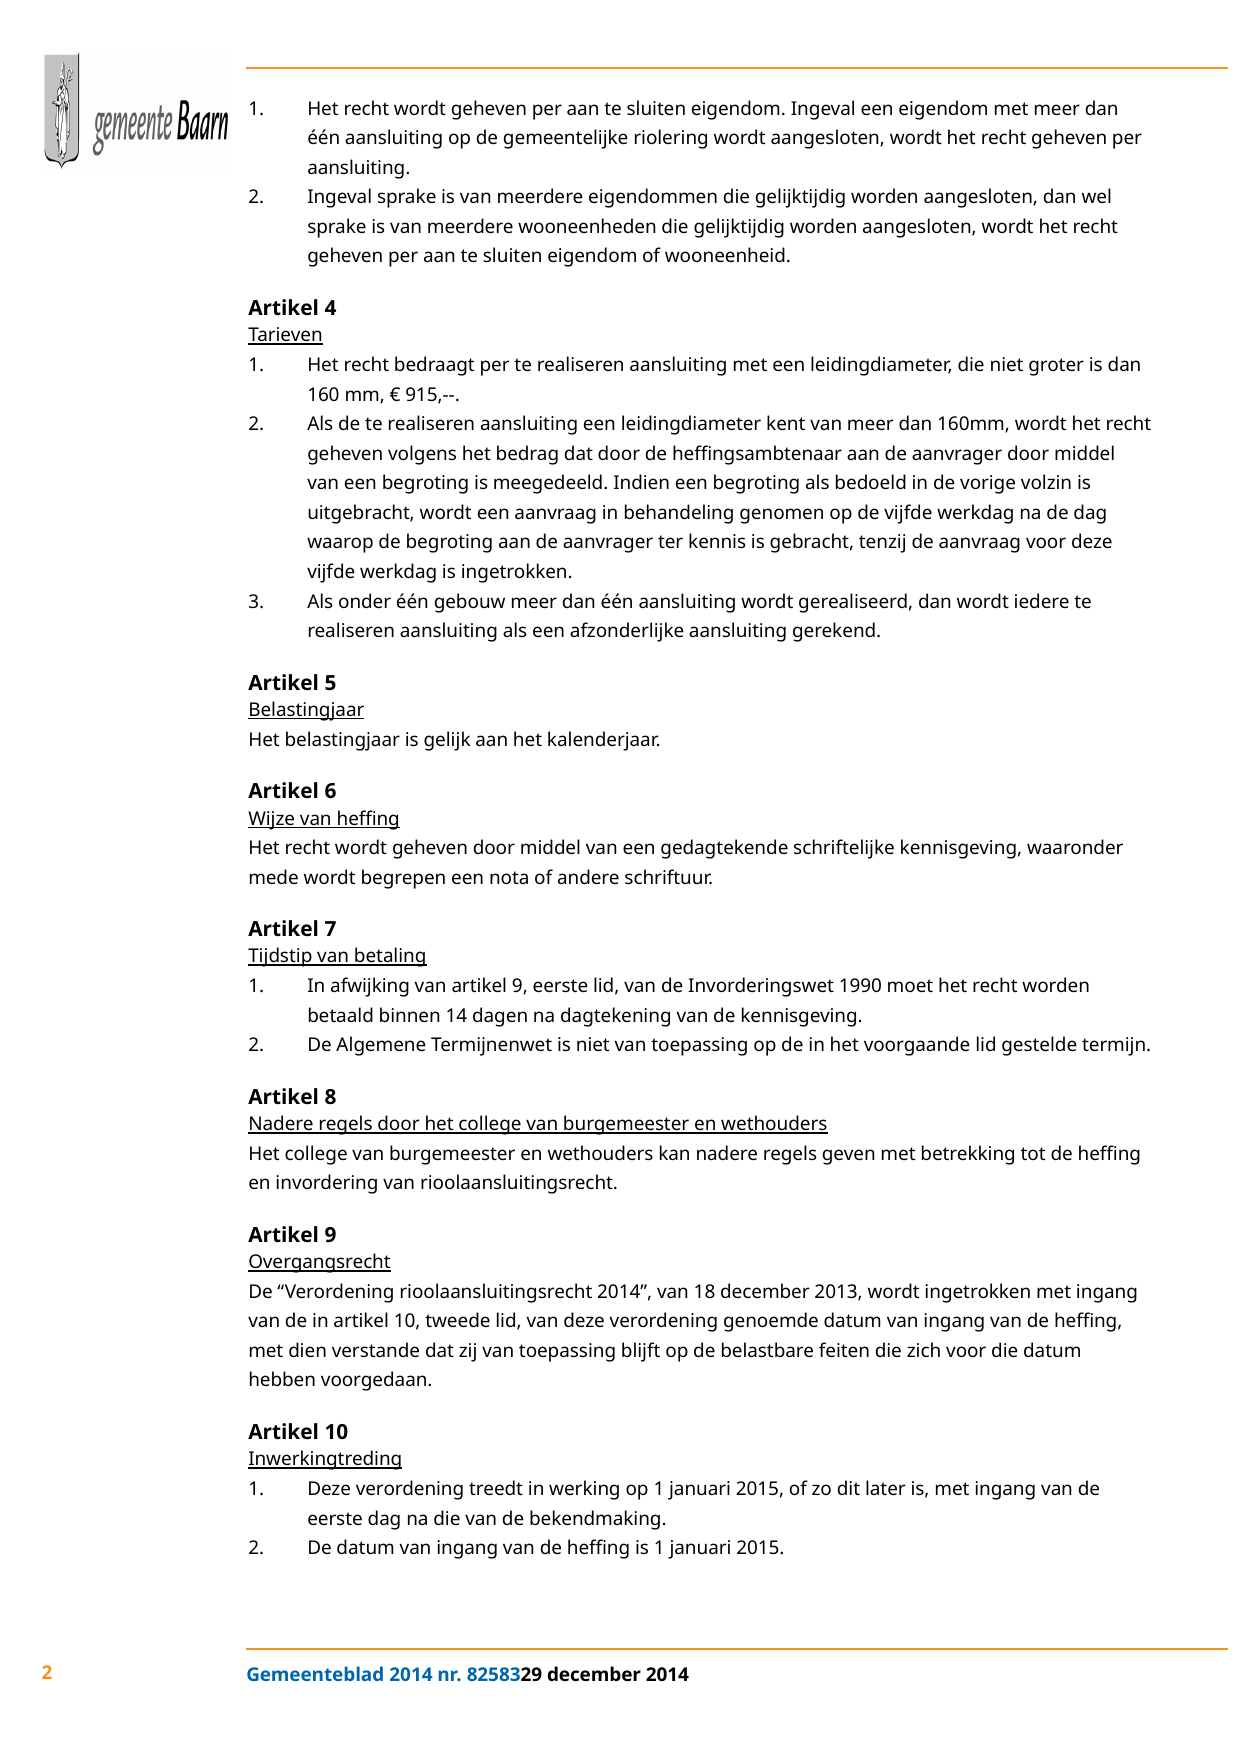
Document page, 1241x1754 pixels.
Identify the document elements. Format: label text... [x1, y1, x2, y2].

text Artikel 5 [248, 668, 1152, 696]
list Als de te realiseren aansluiting een leidingdiameter kent van meer dan 160mm, wordt het recht geheven volgens het bedrag dat door de heffingsambtenaar aan de aanvrager door middel van een begroting is meegedeeld. Indien een begroting als bedoeld in de vorige volzin is uitgebracht, wordt een aanvraag in behandeling genomen op de vijfde werkdag na de dag waarop de begroting aan de aanvrager ter kennis is gebracht, tenzij de aanvraag voor deze vijfde werkdag is ingetrokken. [248, 410, 1152, 584]
list Ingeval sprake is van meerdere eigendommen die gelijktijdig worden aangesloten, dan wel sprake is van meerdere wooneenheden die gelijktijdig worden aangesloten, wordt het recht geheven per aan te sluiten eigendom of wooneenheid. [248, 183, 1152, 268]
text Inwerkingtreding [248, 1446, 1152, 1471]
text Artikel 8 [248, 1082, 1152, 1110]
picture [41, 47, 231, 172]
list Het recht bedraagt per te realiseren aansluiting met een leidingdiameter, die niet groter is dan 160 mm, € 915,--. [248, 351, 1152, 406]
text Tijdstip van betaling [248, 943, 1152, 968]
list Deze verordening treedt in werking op 1 januari 2015, of zo dit later is, met ingang van de eerste dag na die van de bekendmaking. [248, 1475, 1152, 1530]
text Artikel 7 [248, 914, 1152, 943]
list Het recht wordt geheven per aan te sluiten eigendom. Ingeval een eigendom met meer dan één aansluiting op de gemeentelijke riolering wordt aangesloten, wordt het recht geheven per aansluiting. [248, 95, 1152, 180]
text Het recht wordt geheven door middel van een gedagtekende schriftelijke kennisgeving, waaronder mede wordt begrepen een nota of andere schriftuur. [248, 834, 1152, 889]
list Als onder één gebouw meer dan één aansluiting wordt gerealiseerd, dan wordt iedere te realiseren aansluiting als een afzonderlijke aansluiting gerekend. [248, 588, 1152, 643]
text Artikel 6 [248, 776, 1152, 805]
text Artikel 9 [248, 1220, 1152, 1248]
text Artikel 4 [248, 293, 1152, 322]
text De “Verordening rioolaansluitingsrecht 2014”, van 18 december 2013, wordt ingetrokken met ingang van de in artikel 10, tweede lid, van deze verordening genoemde datum van ingang van de heffing, met dien verstande dat zij van toepassing blijft op de belastbare feiten die zich voor die datum hebben voorgedaan. [248, 1278, 1152, 1392]
text Overgangsrecht [248, 1248, 1152, 1274]
text Het belastingjaar is gelijk aan het kalenderjaar. [248, 726, 1152, 752]
list De datum van ingang van de heffing is 1 januari 2015. [248, 1534, 1152, 1560]
text Belastingjaar [248, 696, 1152, 722]
text Het college van burgemeester en wethouders kan nadere regels geven met betrekking tot de heffing en invordering van rioolaansluitingsrecht. [248, 1140, 1152, 1195]
text Artikel 10 [248, 1417, 1152, 1446]
text Tarieven [248, 322, 1152, 347]
text Nadere regels door het college van burgemeester en wethouders [248, 1110, 1152, 1136]
list In afwijking van artikel 9, eerste lid, van de Invorderingswet 1990 moet het recht worden betaald binnen 14 dagen na dagtekening van de kennisgeving. [248, 972, 1152, 1028]
text Wijze van heffing [248, 805, 1152, 830]
list De Algemene Termijnenwet is niet van toepassing op de in het voorgaande lid gestelde termijn. [248, 1031, 1152, 1057]
